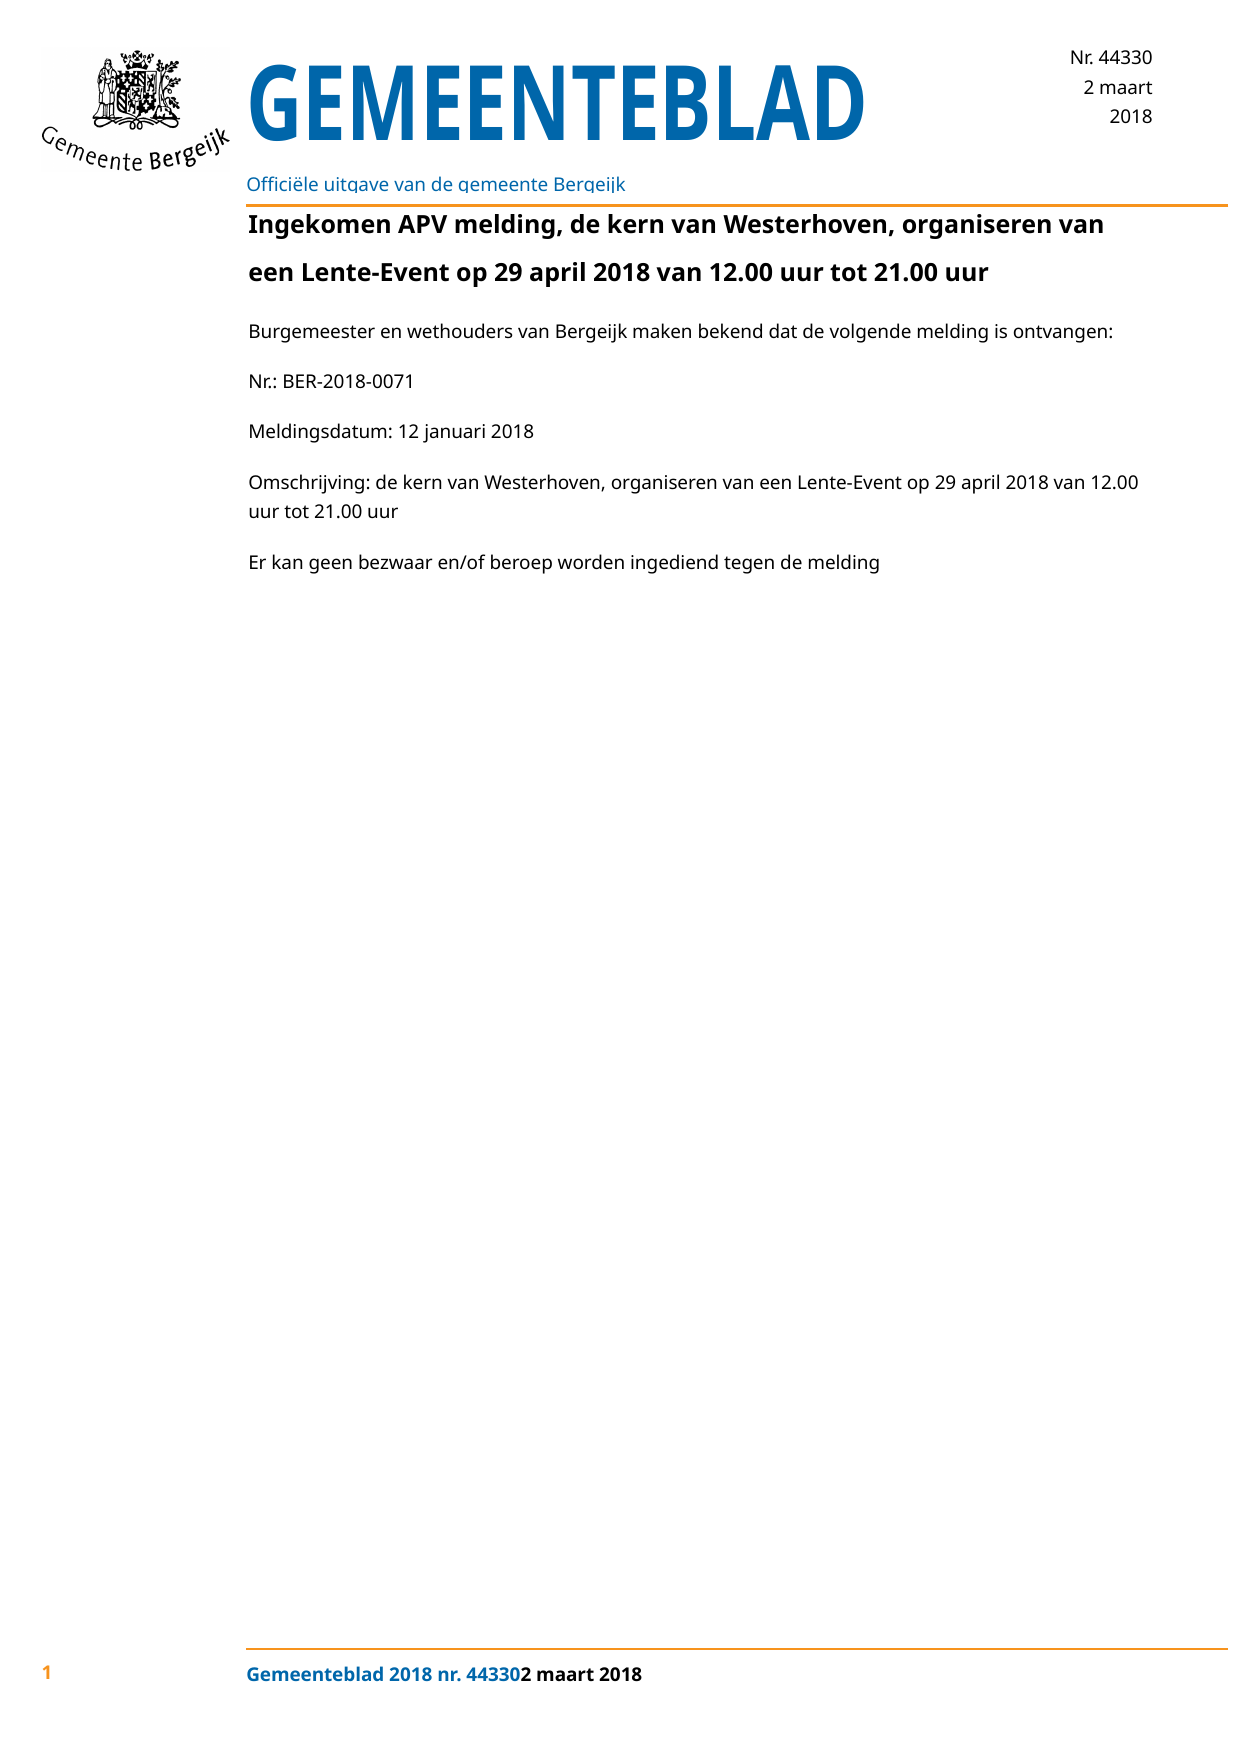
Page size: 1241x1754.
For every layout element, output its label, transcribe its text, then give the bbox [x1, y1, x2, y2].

text Burgemeester en wethouders van Bergeijk maken bekend dat de volgende melding is ontvangen: [248, 318, 1152, 344]
text Omschrijving: de kern van Westerhoven, organiseren van een Lente-Event op 29 april 2018 van 12.00 uur tot 21.00 uur [248, 469, 1152, 524]
text Nr.: BER-2018-0071 [248, 368, 1152, 394]
picture [41, 47, 231, 172]
text Er kan geen bezwaar en/of beroep worden ingediend tegen de melding [248, 549, 1152, 575]
text Meldingsdatum: 12 januari 2018 [248, 419, 1152, 444]
text Ingekomen APV melding, de kern van Westerhoven, organiseren van een Lente-Event op 29 april 2018 van 12.00 uur tot 21.00 uur [248, 207, 1152, 288]
